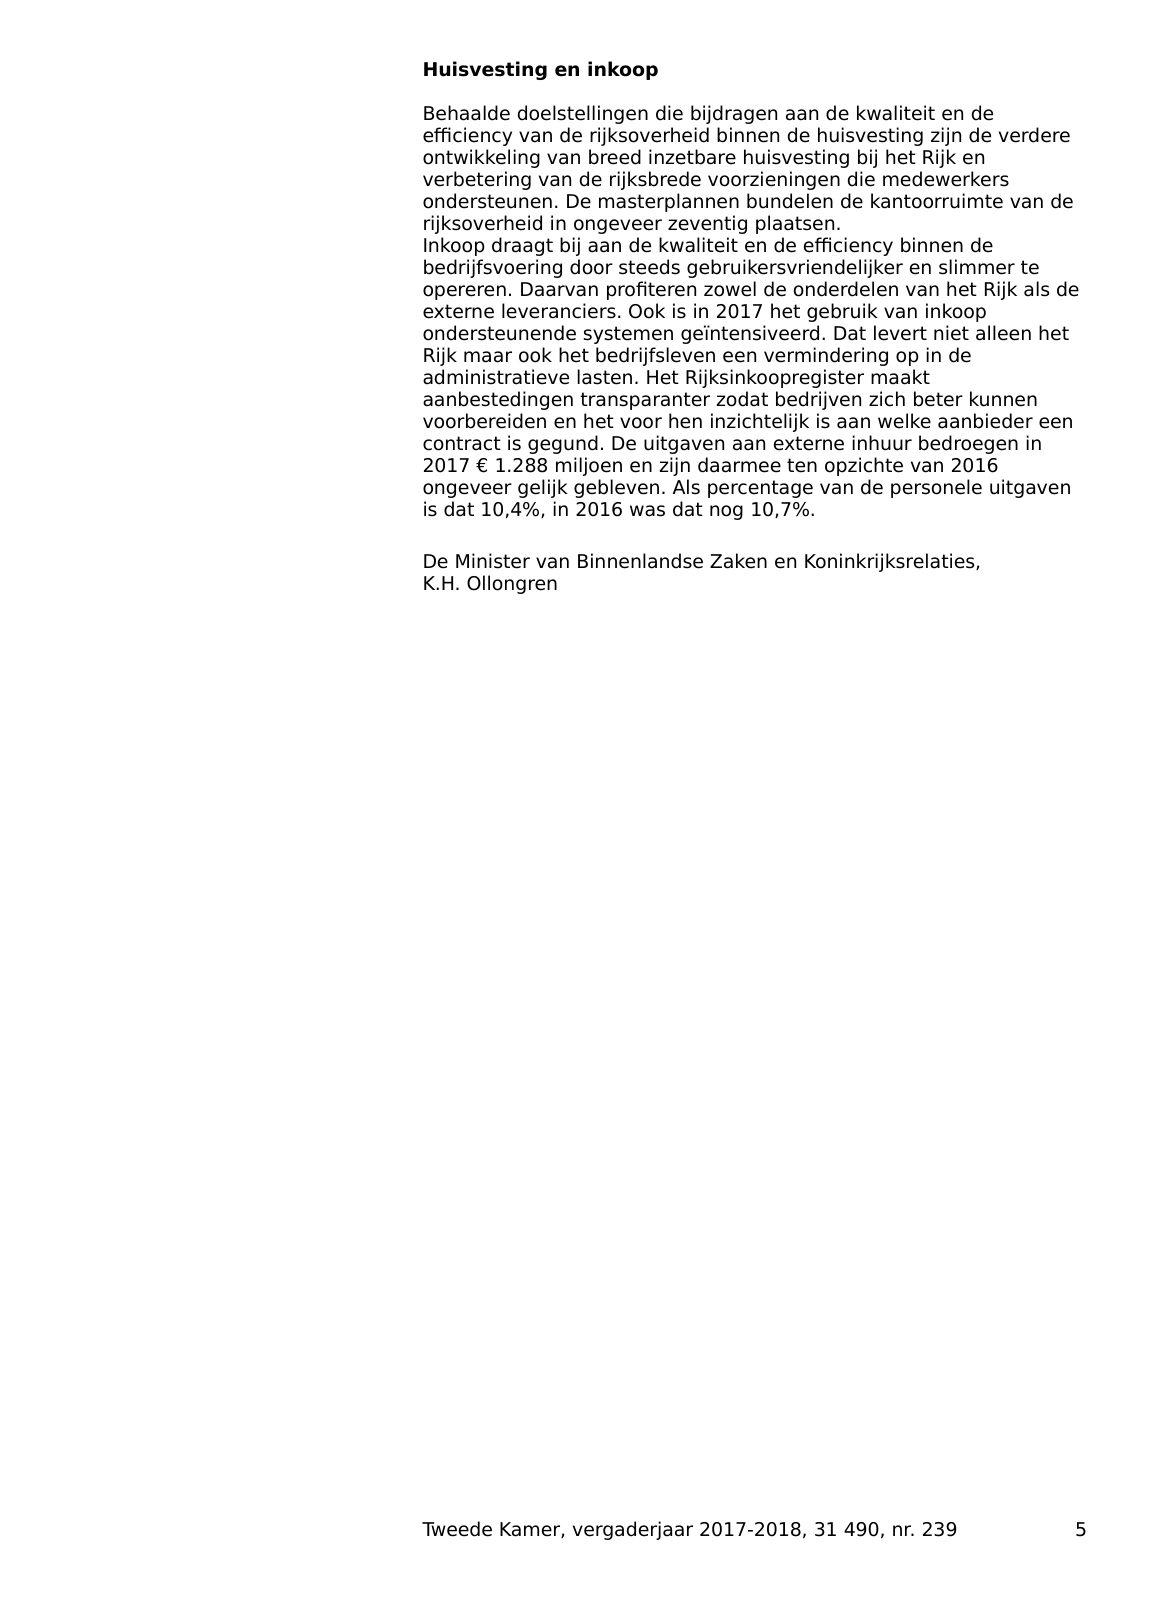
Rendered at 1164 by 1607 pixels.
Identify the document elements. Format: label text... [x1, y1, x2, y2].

text Behaalde doelstellingen die bijdragen aan de kwaliteit en de efficiency van de rijksoverheid binnen de huisvesting zijn de verdere ontwikkeling van breed inzetbare huisvesting bij het Rijk en verbetering van de rijksbrede voorzieningen die medewerkers ondersteunen. De masterplannen bundelen de kantoorruimte van de rijksoverheid in ongeveer zeventig plaatsen. [422, 103, 1087, 235]
text De Minister van Binnenlandse Zaken en Koninkrijksrelaties, K.H. Ollongren [422, 551, 1087, 595]
subtitle Huisvesting en inkoop [422, 59, 1087, 81]
text Inkoop draagt bij aan de kwaliteit en de efficiency binnen de bedrijfsvoering door steeds gebruikersvriendelijker en slimmer te opereren. Daarvan profiteren zowel de onderdelen van het Rijk als de externe leveranciers. Ook is in 2017 het gebruik van inkoop ondersteunende systemen geïntensiveerd. Dat levert niet alleen het Rijk maar ook het bedrijfsleven een vermindering op in de administratieve lasten. Het Rijksinkoopregister maakt aanbestedingen transparanter zodat bedrijven zich beter kunnen voorbereiden en het voor hen inzichtelijk is aan welke aanbieder een contract is gegund. De uitgaven aan externe inhuur bedroegen in 2017 € 1.288 miljoen en zijn daarmee ten opzichte van 2016 ongeveer gelijk gebleven. Als percentage van de personele uitgaven is dat 10,4%, in 2016 was dat nog 10,7%. [422, 235, 1087, 521]
